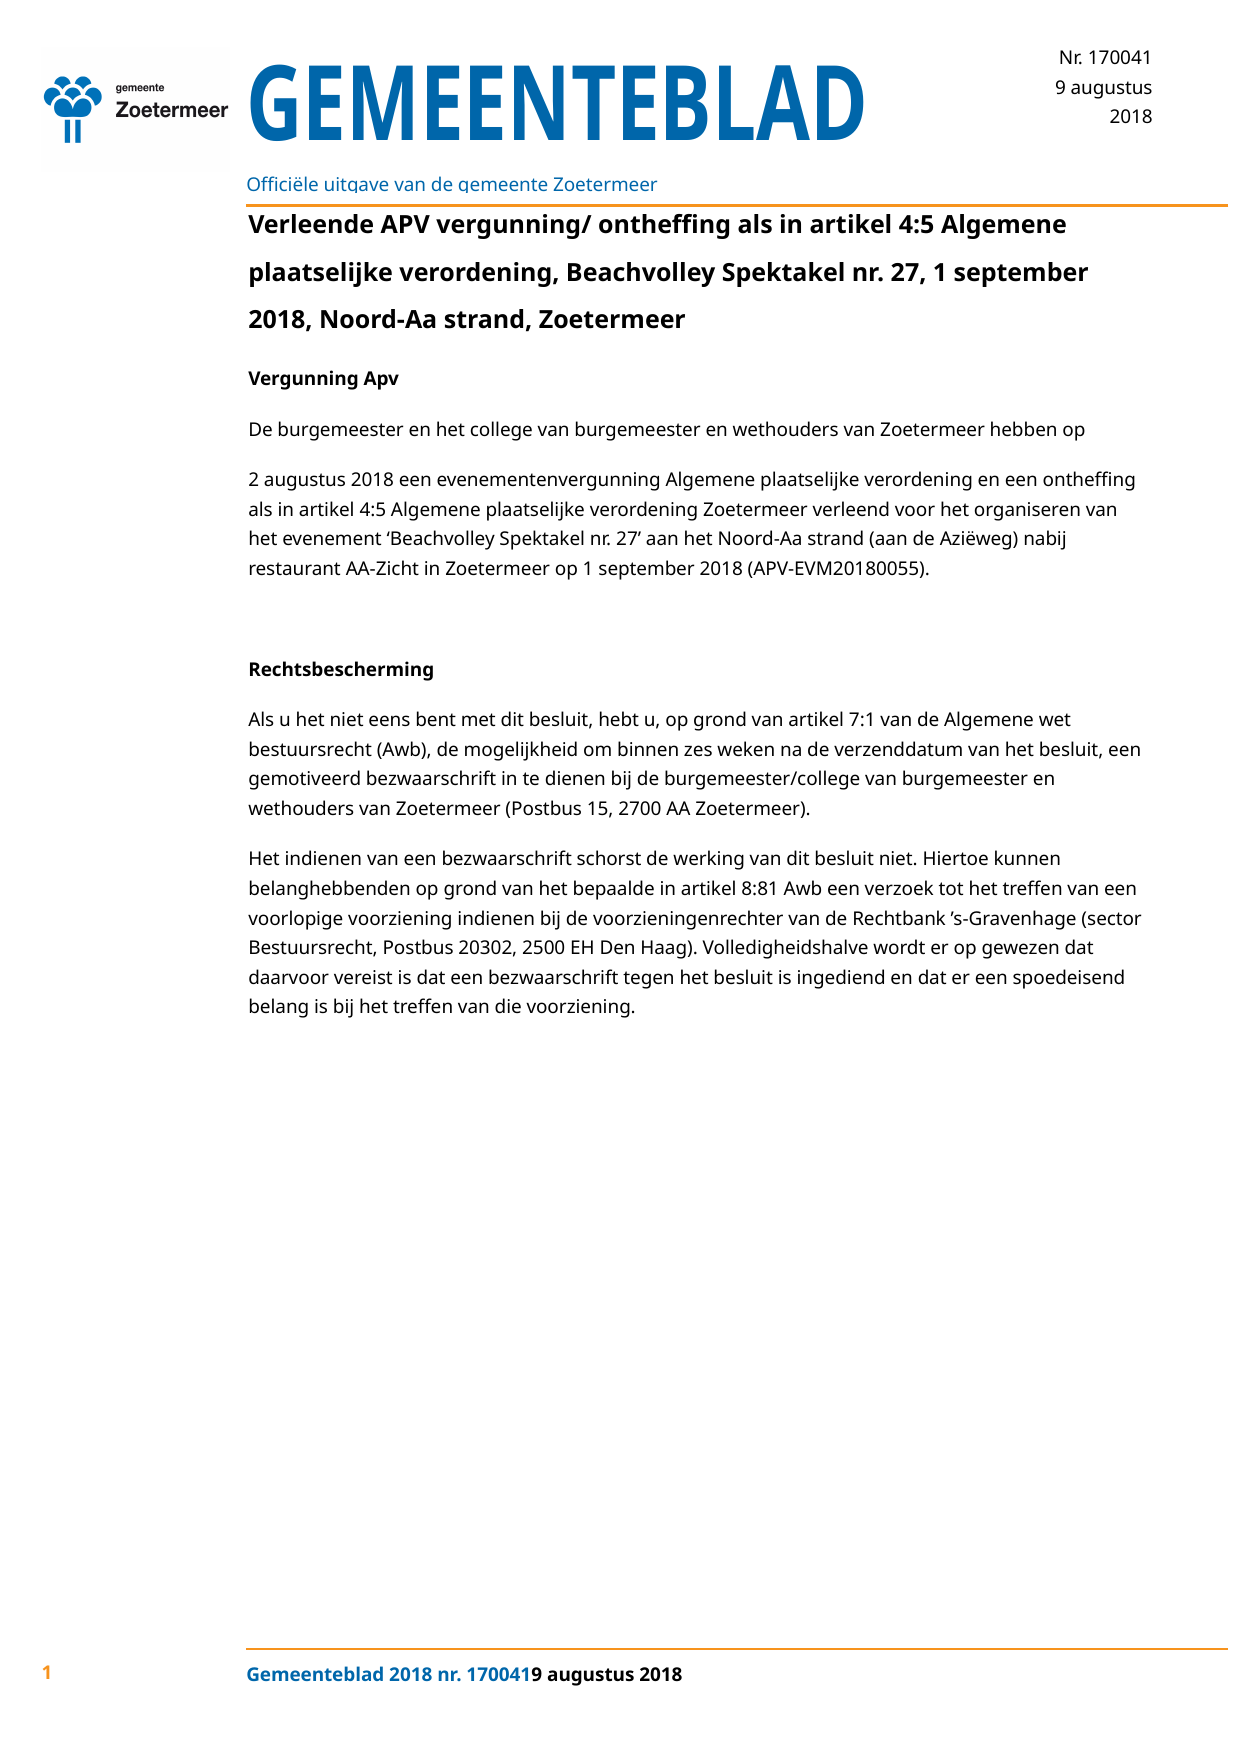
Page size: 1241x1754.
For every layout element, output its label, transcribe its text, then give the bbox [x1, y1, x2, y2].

picture [41, 47, 231, 172]
text 2 augustus 2018 een evenementenvergunning Algemene plaatselijke verordening en een ontheffing als in artikel 4:5 Algemene plaatselijke verordening Zoetermeer verleend voor het organiseren van het evenement ‘Beachvolley Spektakel nr. 27’ aan het Noord-Aa strand (aan de Aziëweg) nabij restaurant AA-Zicht in Zoetermeer op 1 september 2018 (APV-EVM20180055). [248, 466, 1152, 581]
text Verleende APV vergunning/ ontheffing als in artikel 4:5 Algemene plaatselijke verordening, Beachvolley Spektakel nr. 27, 1 september 2018, Noord-Aa strand, Zoetermeer [248, 207, 1152, 336]
text Rechtsbescherming [248, 656, 1152, 682]
text De burgemeester en het college van burgemeester en wethouders van Zoetermeer hebben op [248, 416, 1152, 442]
text Als u het niet eens bent met dit besluit, hebt u, op grond van artikel 7:1 van de Algemene wet bestuursrecht (Awb), de mogelijkheid om binnen zes weken na de verzenddatum van het besluit, een gemotiveerd bezwaarschrift in te dienen bij de burgemeester/college van burgemeester en wethouders van Zoetermeer (Postbus 15, 2700 AA Zoetermeer). [248, 706, 1152, 821]
text Het indienen van een bezwaarschrift schorst de werking van dit besluit niet. Hiertoe kunnen belanghebbenden op grond van het bepaalde in artikel 8:81 Awb een verzoek tot het treffen van een voorlopige voorziening indienen bij de voorzieningenrechter van de Rechtbank ’s-Gravenhage (sector Bestuursrecht, Postbus 20302, 2500 EH Den Haag). Volledigheidshalve wordt er op gewezen dat daarvoor vereist is dat een bezwaarschrift tegen het besluit is ingediend en dat er een spoedeisend belang is bij het treffen van die voorziening. [248, 846, 1152, 1019]
text Vergunning Apv [248, 366, 1152, 391]
